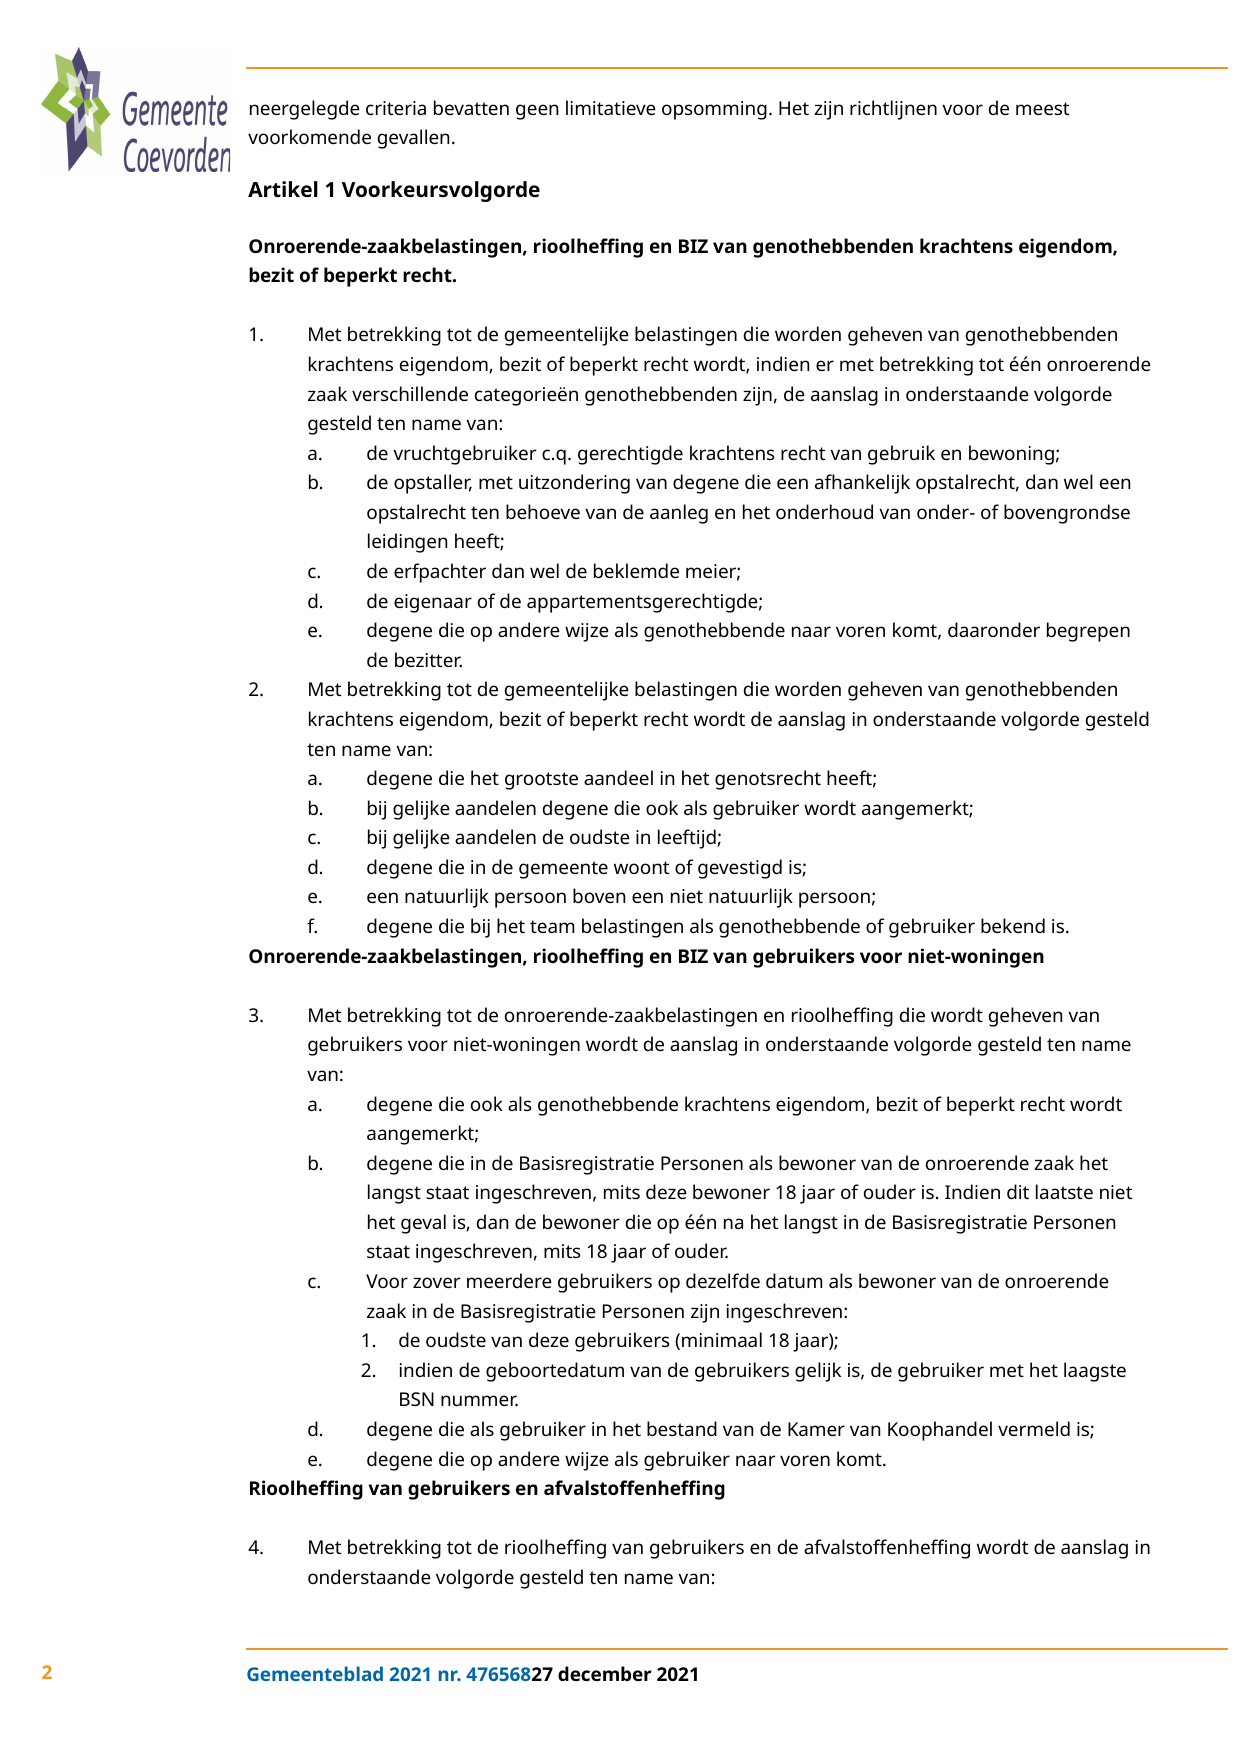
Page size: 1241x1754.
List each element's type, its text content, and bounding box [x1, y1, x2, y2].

list Met betrekking tot de gemeentelijke belastingen die worden geheven van genothebbenden krachtens eigendom, bezit of beperkt recht wordt de aanslag in onderstaande volgorde gesteld ten name van: [248, 677, 1152, 761]
text Onroerende-zaakbelastingen, rioolheffing en BIZ van genothebbenden krachtens eigendom, bezit of beperkt recht. [248, 233, 1152, 288]
list bij gelijke aandelen degene die ook als gebruiker wordt aangemerkt; [307, 795, 1152, 821]
list Met betrekking tot de gemeentelijke belastingen die worden geheven van genothebbenden krachtens eigendom, bezit of beperkt recht wordt, indien er met betrekking tot één onroerende zaak verschillende categorieën genothebbenden zijn, de aanslag in onderstaande volgorde gesteld ten name van: [248, 322, 1152, 436]
list de oudste van deze gebruikers (minimaal 18 jaar); [361, 1327, 1152, 1353]
list degene die het grootste aandeel in het genotsrecht heeft; [307, 765, 1152, 791]
list de vruchtgebruiker c.q. gerechtigde krachtens recht van gebruik en bewoning; [307, 440, 1152, 466]
list degene die als gebruiker in het bestand van de Kamer van Koophandel vermeld is; [307, 1416, 1152, 1442]
list Voor zover meerdere gebruikers op dezelfde datum als bewoner van de onroerende zaak in de Basisregistratie Personen zijn ingeschreven: [307, 1268, 1152, 1323]
text Onroerende-zaakbelastingen, rioolheffing en BIZ van gebruikers voor niet-woningen [248, 943, 1152, 968]
list indien de geboortedatum van de gebruikers gelijk is, de gebruiker met het laagste BSN nummer. [361, 1357, 1152, 1412]
list de opstaller, met uitzondering van degene die een afhankelijk opstalrecht, dan wel een opstalrecht ten behoeve van de aanleg en het onderhoud van onder- of bovengrondse leidingen heeft; [307, 469, 1152, 554]
list degene die in de Basisregistratie Personen als bewoner van de onroerende zaak het langst staat ingeschreven, mits deze bewoner 18 jaar of ouder is. Indien dit laatste niet het geval is, dan de bewoner die op één na het langst in de Basisregistratie Personen staat ingeschreven, mits 18 jaar of ouder. [307, 1150, 1152, 1264]
list degene die ook als genothebbende krachtens eigendom, bezit of beperkt recht wordt aangemerkt; [307, 1091, 1152, 1146]
list degene die in de gemeente woont of gevestigd is; [307, 854, 1152, 880]
list bij gelijke aandelen de oudste in leeftijd; [307, 824, 1152, 850]
list de eigenaar of de appartementsgerechtigde; [307, 588, 1152, 613]
text Rioolheffing van gebruikers en afvalstoffenheffing [248, 1475, 1152, 1501]
picture [41, 47, 231, 172]
text Artikel 1 Voorkeursvolgorde [248, 175, 1152, 203]
list Met betrekking tot de onroerende-zaakbelastingen en rioolheffing die wordt geheven van gebruikers voor niet-woningen wordt de aanslag in onderstaande volgorde gesteld ten name van: [248, 1002, 1152, 1087]
list de erfpachter dan wel de beklemde meier; [307, 558, 1152, 584]
list een natuurlijk persoon boven een niet natuurlijk persoon; [307, 884, 1152, 909]
list Met betrekking tot de rioolheffing van gebruikers en de afvalstoffenheffing wordt de aanslag in onderstaande volgorde gesteld ten name van: [248, 1534, 1152, 1590]
list degene die op andere wijze als genothebbende naar voren komt, daaronder begrepen de bezitter. [307, 617, 1152, 673]
text neergelegde criteria bevatten geen limitatieve opsomming. Het zijn richtlijnen voor de meest voorkomende gevallen. [248, 95, 1152, 150]
list degene die bij het team belastingen als genothebbende of gebruiker bekend is. [307, 913, 1152, 939]
list degene die op andere wijze als gebruiker naar voren komt. [307, 1446, 1152, 1471]
